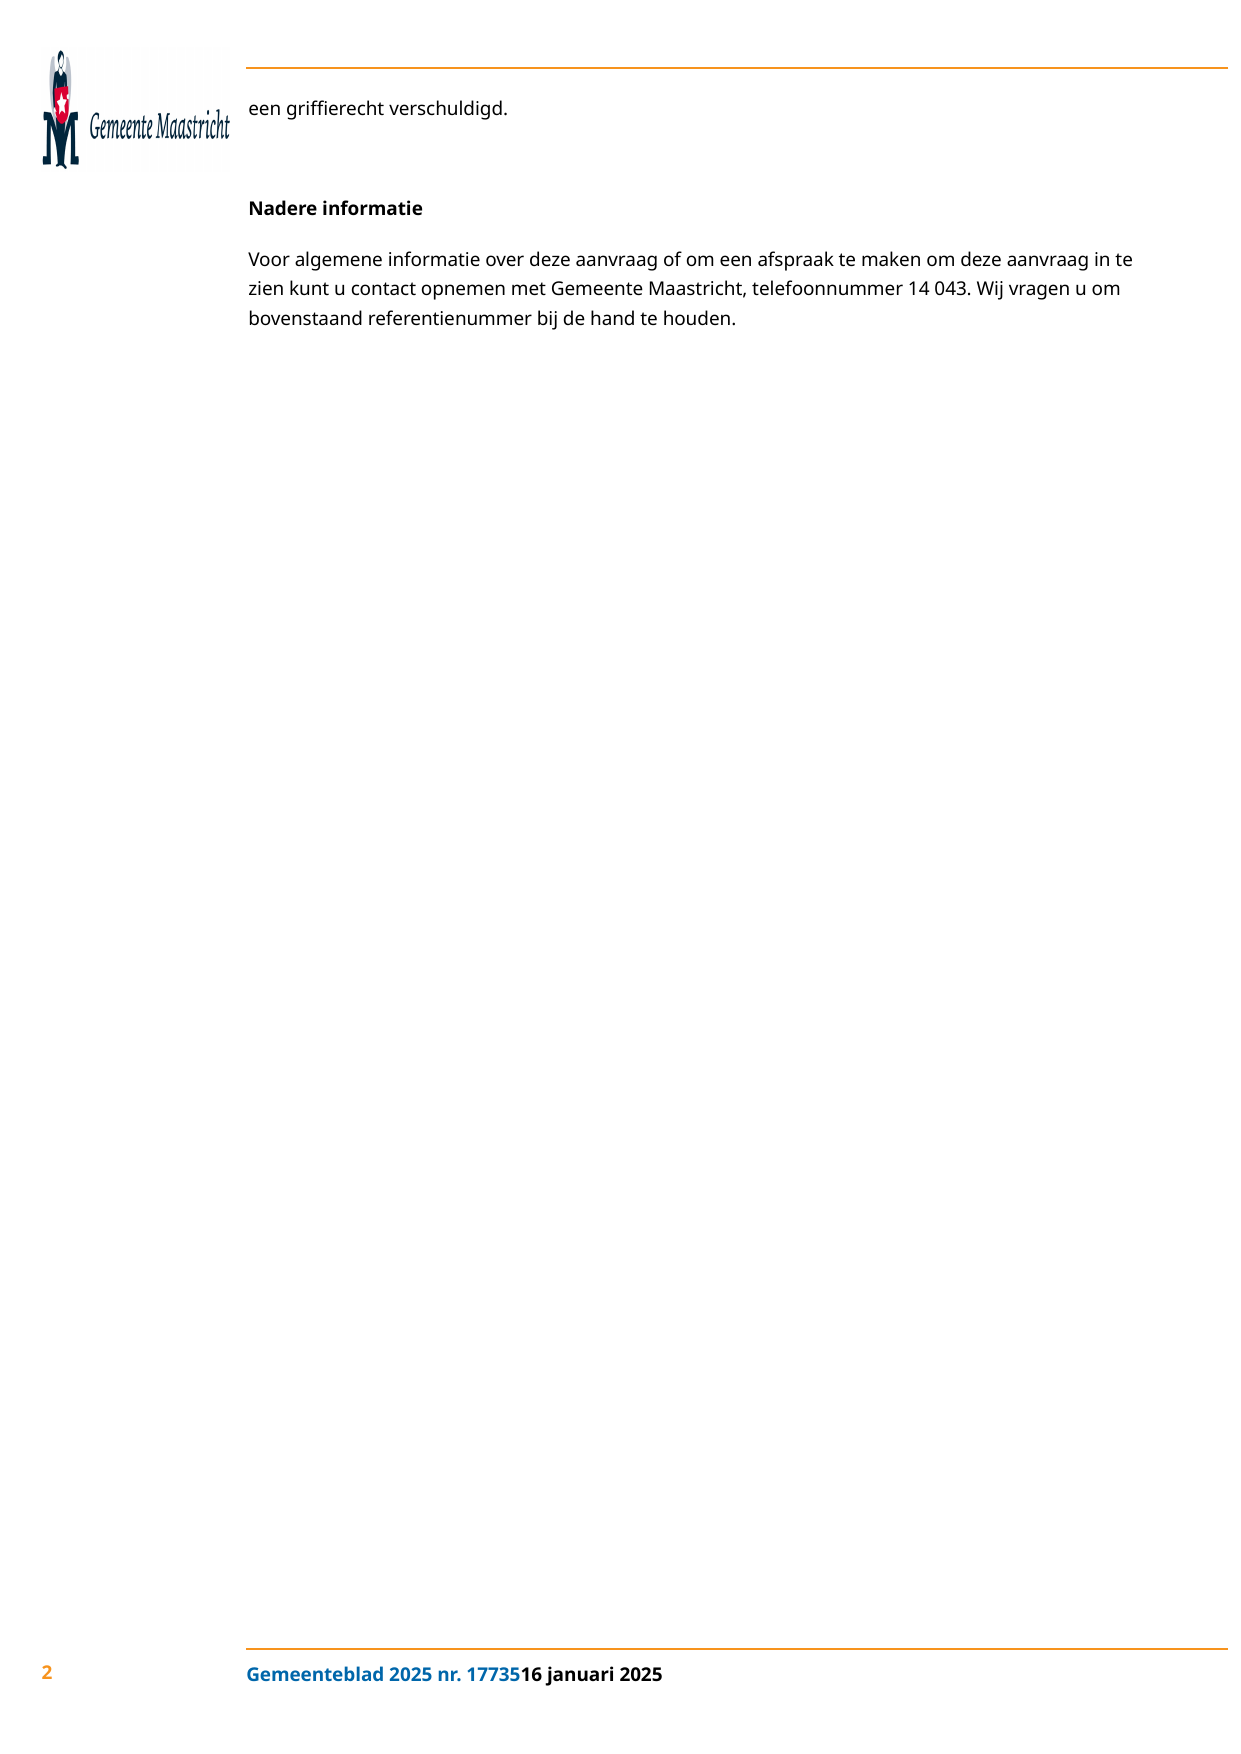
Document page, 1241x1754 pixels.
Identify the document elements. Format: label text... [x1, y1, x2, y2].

text Voor algemene informatie over deze aanvraag of om een afspraak te maken om deze aanvraag in te zien kunt u contact opnemen met Gemeente Maastricht, telefoonnummer 14 043. Wij vragen u om bovenstaand referentienummer bij de hand te houden. [248, 246, 1152, 331]
text Nadere informatie [248, 196, 1152, 221]
text een griffierecht verschuldigd. [248, 95, 1152, 121]
picture [41, 47, 231, 172]
